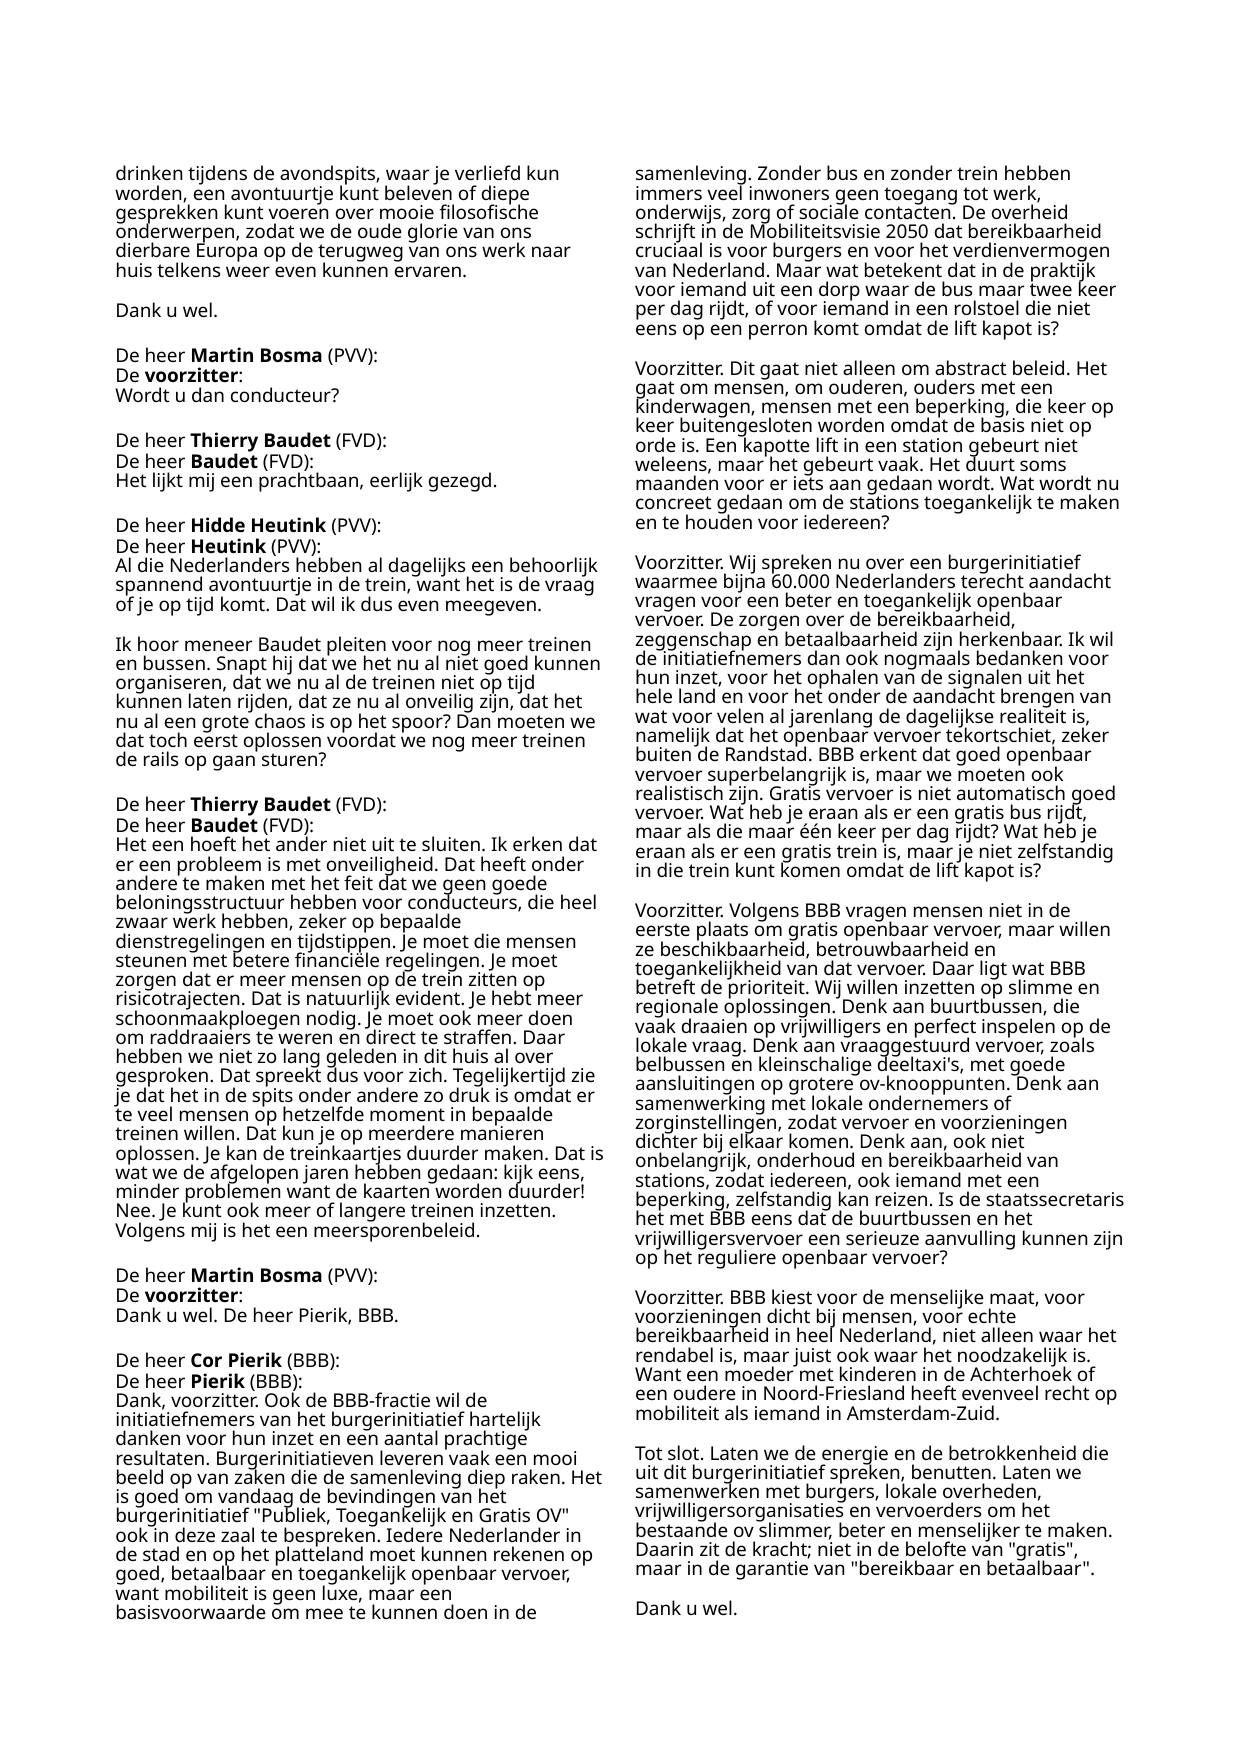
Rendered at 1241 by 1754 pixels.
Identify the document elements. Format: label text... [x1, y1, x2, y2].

text drinken tijdens de avondspits, waar je verliefd kun worden, een avontuurtje kunt beleven of diepe gesprekken kunt voeren over mooie filosofische onderwerpen, zodat we de oude glorie van ons dierbare Europa op de terugweg van ons werk naar huis telkens weer even kunnen ervaren. [115, 165, 605, 281]
text Dank, voorzitter. Ook de BBB-fractie wil de initiatiefnemers van het burgerinitiatief hartelijk danken voor hun inzet en een aantal prachtige resultaten. Burgerinitiatieven leveren vaak een mooi beeld op van zaken die de samenleving diep raken. Het is goed om vandaag de bevindingen van het burgerinitiatief "Publiek, Toegankelijk en Gratis OV" ook in deze zaal te bespreken. Iedere Nederlander in de stad en op het platteland moet kunnen rekenen op goed, betaalbaar en toegankelijk openbaar vervoer, want mobiliteit is geen luxe, maar een basisvoorwaarde om mee te kunnen doen in de [115, 1392, 605, 1623]
text Dank u wel. [115, 302, 605, 321]
text Al die Nederlanders hebben al dagelijks een behoorlijk spannend avontuurtje in de trein, want het is de vraag of je op tijd komt. Dat wil ik dus even meegeven. [115, 557, 605, 615]
text De heer Pierik (BBB): [115, 1373, 605, 1392]
text Dank u wel. De heer Pierik, BBB. [115, 1307, 605, 1326]
text De heer Thierry Baudet (FVD): [115, 791, 605, 817]
text Dank u wel. [635, 1600, 1125, 1619]
text Voorzitter. Dit gaat niet alleen om abstract beleid. Het gaat om mensen, om ouderen, ouders met een kinderwagen, mensen met een beperking, die keer op keer buitengesloten worden omdat de basis niet op orde is. Een kapotte lift in een station gebeurt niet weleens, maar het gebeurt vaak. Het duurt soms maanden voor er iets aan gedaan wordt. Wat wordt nu concreet gedaan om de stations toegankelijk te maken en te houden voor iedereen? [635, 359, 1125, 533]
text De heer Martin Bosma (PVV): [115, 342, 605, 367]
text Ik hoor meneer Baudet pleiten voor nog meer treinen en bussen. Snapt hij dat we het nu al niet goed kunnen organiseren, dat we nu al de treinen niet op tijd kunnen laten rijden, dat ze nu al onveilig zijn, dat het nu al een grote chaos is op het spoor? Dan moeten we dat toch eerst oplossen voordat we nog meer treinen de rails op gaan sturen? [115, 636, 605, 770]
text Het lijkt mij een prachtbaan, eerlijk gezegd. [115, 472, 605, 491]
text De heer Heutink (PVV): [115, 538, 605, 557]
text De heer Cor Pierik (BBB): [115, 1347, 605, 1373]
text De heer Martin Bosma (PVV): [115, 1262, 605, 1287]
text Het een hoeft het ander niet uit te sluiten. Ik erken dat er een probleem is met onveiligheid. Dat heeft onder andere te maken met het feit dat we geen goede beloningsstructuur hebben voor conducteurs, die heel zwaar werk hebben, zeker op bepaalde dienstregelingen en tijdstippen. Je moet die mensen steunen met betere financiële regelingen. Je moet zorgen dat er meer mensen op de trein zitten op risicotrajecten. Dat is natuurlijk evident. Je hebt meer schoonmaakploegen nodig. Je moet ook meer doen om raddraaiers te weren en direct te straffen. Daar hebben we niet zo lang geleden in dit huis al over gesproken. Dat spreekt dus voor zich. Tegelijkertijd zie je dat het in de spits onder andere zo druk is omdat er te veel mensen op hetzelfde moment in bepaalde treinen willen. Dat kun je op meerdere manieren oplossen. Je kan de treinkaartjes duurder maken. Dat is wat we de afgelopen jaren hebben gedaan: kijk eens, minder problemen want de kaarten worden duurder! Nee. Je kunt ook meer of langere treinen inzetten. Volgens mij is het een meersporenbeleid. [115, 836, 605, 1241]
text samenleving. Zonder bus en zonder trein hebben immers veel inwoners geen toegang tot werk, onderwijs, zorg of sociale contacten. De overheid schrijft in de Mobiliteitsvisie 2050 dat bereikbaarheid cruciaal is voor burgers en voor het verdienvermogen van Nederland. Maar wat betekent dat in de praktijk voor iemand uit een dorp waar de bus maar twee keer per dag rijdt, of voor iemand in een rolstoel die niet eens op een perron komt omdat de lift kapot is? [635, 165, 1125, 339]
text De heer Baudet (FVD): [115, 453, 605, 472]
text De heer Thierry Baudet (FVD): [115, 427, 605, 453]
text Voorzitter. BBB kiest voor de menselijke maat, voor voorzieningen dicht bij mensen, voor echte bereikbaarheid in heel Nederland, niet alleen waar het rendabel is, maar juist ook waar het noodzakelijk is. Want een moeder met kinderen in de Achterhoek of een oudere in Noord-Friesland heeft evenveel recht op mobiliteit als iemand in Amsterdam-Zuid. [635, 1289, 1125, 1424]
text De heer Hidde Heutink (PVV): [115, 512, 605, 538]
text Tot slot. Laten we de energie en de betrokkenheid die uit dit burgerinitiatief spreken, benutten. Laten we samenwerken met burgers, lokale overheden, vrijwilligersorganisaties en vervoerders om het bestaande ov slimmer, beter en menselijker te maken. Daarin zit de kracht; niet in de belofte van "gratis", maar in de garantie van "bereikbaar en betaalbaar". [635, 1444, 1125, 1579]
text De heer Baudet (FVD): [115, 817, 605, 836]
text De voorzitter: [115, 1287, 605, 1307]
text De voorzitter: [115, 367, 605, 387]
text Wordt u dan conducteur? [115, 387, 605, 406]
text Voorzitter. Wij spreken nu over een burgerinitiatief waarmee bijna 60.000 Nederlanders terecht aandacht vragen voor een beter en toegankelijk openbaar vervoer. De zorgen over de bereikbaarheid, zeggenschap en betaalbaarheid zijn herkenbaar. Ik wil de initiatiefnemers dan ook nogmaals bedanken voor hun inzet, voor het ophalen van de signalen uit het hele land en voor het onder de aandacht brengen van wat voor velen al jarenlang de dagelijkse realiteit is, namelijk dat het openbaar vervoer tekortschiet, zeker buiten de Randstad. BBB erkent dat goed openbaar vervoer superbelangrijk is, maar we moeten ook realistisch zijn. Gratis vervoer is niet automatisch goed vervoer. Wat heb je eraan als er een gratis bus rijdt, maar als die maar één keer per dag rijdt? Wat heb je eraan als er een gratis trein is, maar je niet zelfstandig in die trein kunt komen omdat de lift kapot is? [635, 554, 1125, 881]
text Voorzitter. Volgens BBB vragen mensen niet in de eerste plaats om gratis openbaar vervoer, maar willen ze beschikbaarheid, betrouwbaarheid en toegankelijkheid van dat vervoer. Daar ligt wat BBB betreft de prioriteit. Wij willen inzetten op slimme en regionale oplossingen. Denk aan buurtbussen, die vaak draaien op vrijwilligers en perfect inspelen op de lokale vraag. Denk aan vraaggestuurd vervoer, zoals belbussen en kleinschalige deeltaxi's, met goede aansluitingen op grotere ov-knooppunten. Denk aan samenwerking met lokale ondernemers of zorginstellingen, zodat vervoer en voorzieningen dichter bij elkaar komen. Denk aan, ook niet onbelangrijk, onderhoud en bereikbaarheid van stations, zodat iedereen, ook iemand met een beperking, zelfstandig kan reizen. Is de staatssecretaris het met BBB eens dat de buurtbussen en het vrijwilligersvervoer een serieuze aanvulling kunnen zijn op het reguliere openbaar vervoer? [635, 902, 1125, 1268]
